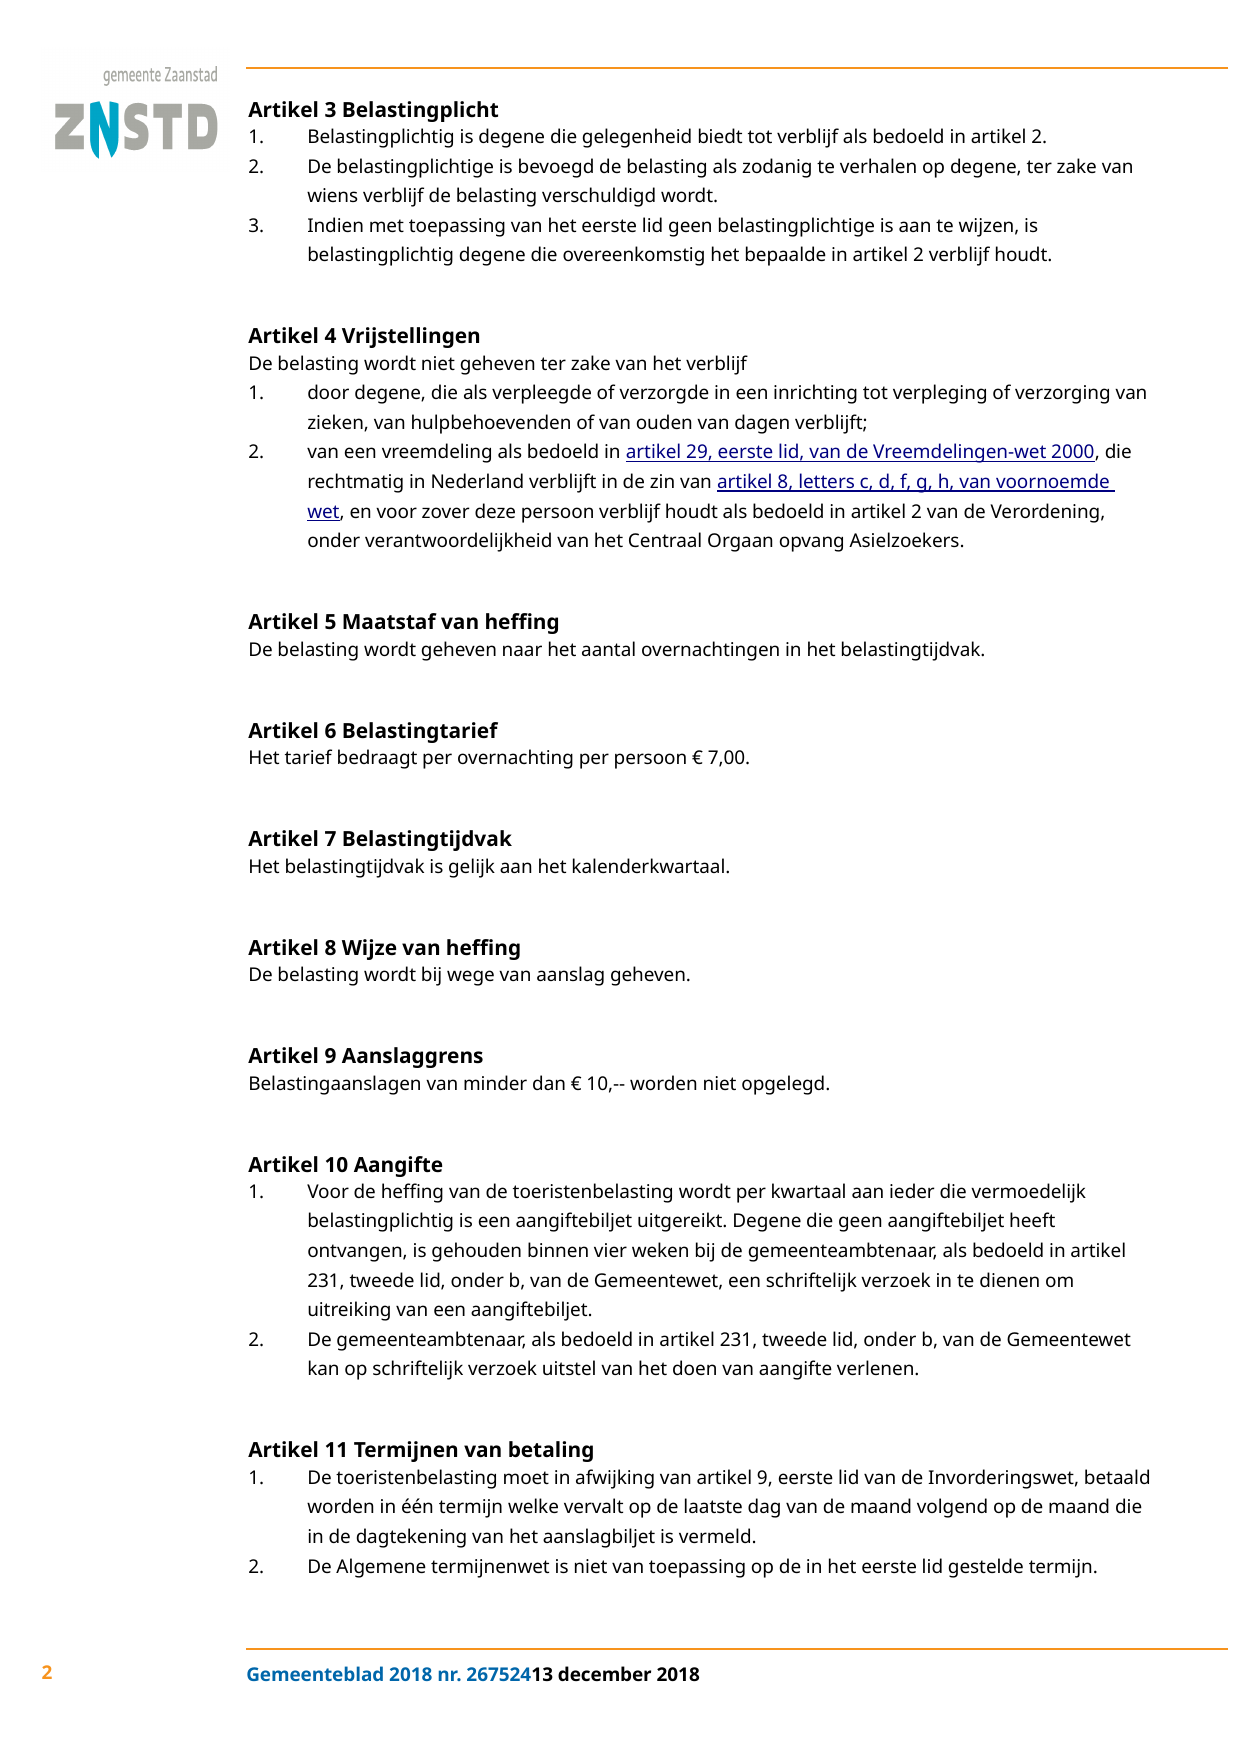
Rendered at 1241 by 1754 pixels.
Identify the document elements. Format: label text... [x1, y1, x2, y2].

text Belastingaanslagen van minder dan € 10,-- worden niet opgelegd. [248, 1070, 1152, 1095]
list De belastingplichtige is bevoegd de belasting als zodanig te verhalen op degene, ter zake van wiens verblijf de belasting verschuldigd wordt. [248, 153, 1152, 208]
text Artikel 11 Termijnen van betaling [248, 1436, 1152, 1464]
text Artikel 3 Belastingplicht [248, 95, 1152, 123]
list Voor de heffing van de toeristenbelasting wordt per kwartaal aan ieder die vermoedelijk belastingplichtig is een aangiftebiljet uitgereikt. Degene die geen aangiftebiljet heeft ontvangen, is gehouden binnen vier weken bij de gemeenteambtenaar, als bedoeld in artikel 231, tweede lid, onder b, van de Gemeentewet, een schriftelijk verzoek in te dienen om uitreiking van een aangiftebiljet. [248, 1178, 1152, 1322]
text Artikel 8 Wijze van heffing [248, 933, 1152, 961]
text Artikel 4 Vrijstellingen [248, 322, 1152, 350]
text De belasting wordt niet geheven ter zake van het verblijf [248, 350, 1152, 376]
text Artikel 7 Belastingtijdvak [248, 824, 1152, 853]
text Artikel 5 Maatstaf van heffing [248, 607, 1152, 636]
text Artikel 10 Aangifte [248, 1150, 1152, 1178]
text Artikel 6 Belastingtarief [248, 716, 1152, 744]
text Artikel 9 Aanslaggrens [248, 1041, 1152, 1070]
picture [41, 47, 231, 172]
text De belasting wordt bij wege van aanslag geheven. [248, 961, 1152, 987]
list Belastingplichtig is degene die gelegenheid biedt tot verblijf als bedoeld in artikel 2. [248, 123, 1152, 149]
list De toeristenbelasting moet in afwijking van artikel 9, eerste lid van de Invorderingswet, betaald worden in één termijn welke vervalt op de laatste dag van de maand volgend op de maand die in de dagtekening van het aanslagbiljet is vermeld. [248, 1464, 1152, 1549]
list Indien met toepassing van het eerste lid geen belastingplichtige is aan te wijzen, is belastingplichtig degene die overeenkomstig het bepaalde in artikel 2 verblijf houdt. [248, 212, 1152, 267]
text Het tarief bedraagt per overnachting per persoon € 7,00. [248, 744, 1152, 770]
text De belasting wordt geheven naar het aantal overnachtingen in het belastingtijdvak. [248, 636, 1152, 662]
list door degene, die als verpleegde of verzorgde in een inrichting tot verpleging of verzorging van zieken, van hulpbehoevenden of van ouden van dagen verblijft; [248, 379, 1152, 435]
list De gemeenteambtenaar, als bedoeld in artikel 231, tweede lid, onder b, van de Gemeentewet kan op schriftelijk verzoek uitstel van het doen van aangifte verlenen. [248, 1326, 1152, 1381]
list van een vreemdeling als bedoeld in artikel 29, eerste lid, van de Vreemdelingen-wet 2000, die rechtmatig in Nederland verblijft in de zin van artikel 8, letters c, d, f, g, h, van voornoemde wet, en voor zover deze persoon verblijf houdt als bedoeld in artikel 2 van de Verordening, onder verantwoordelijkheid van het Centraal Orgaan opvang Asielzoekers. [248, 439, 1152, 553]
text Het belastingtijdvak is gelijk aan het kalenderkwartaal. [248, 853, 1152, 878]
list De Algemene termijnenwet is niet van toepassing op de in het eerste lid gestelde termijn. [248, 1553, 1152, 1578]
